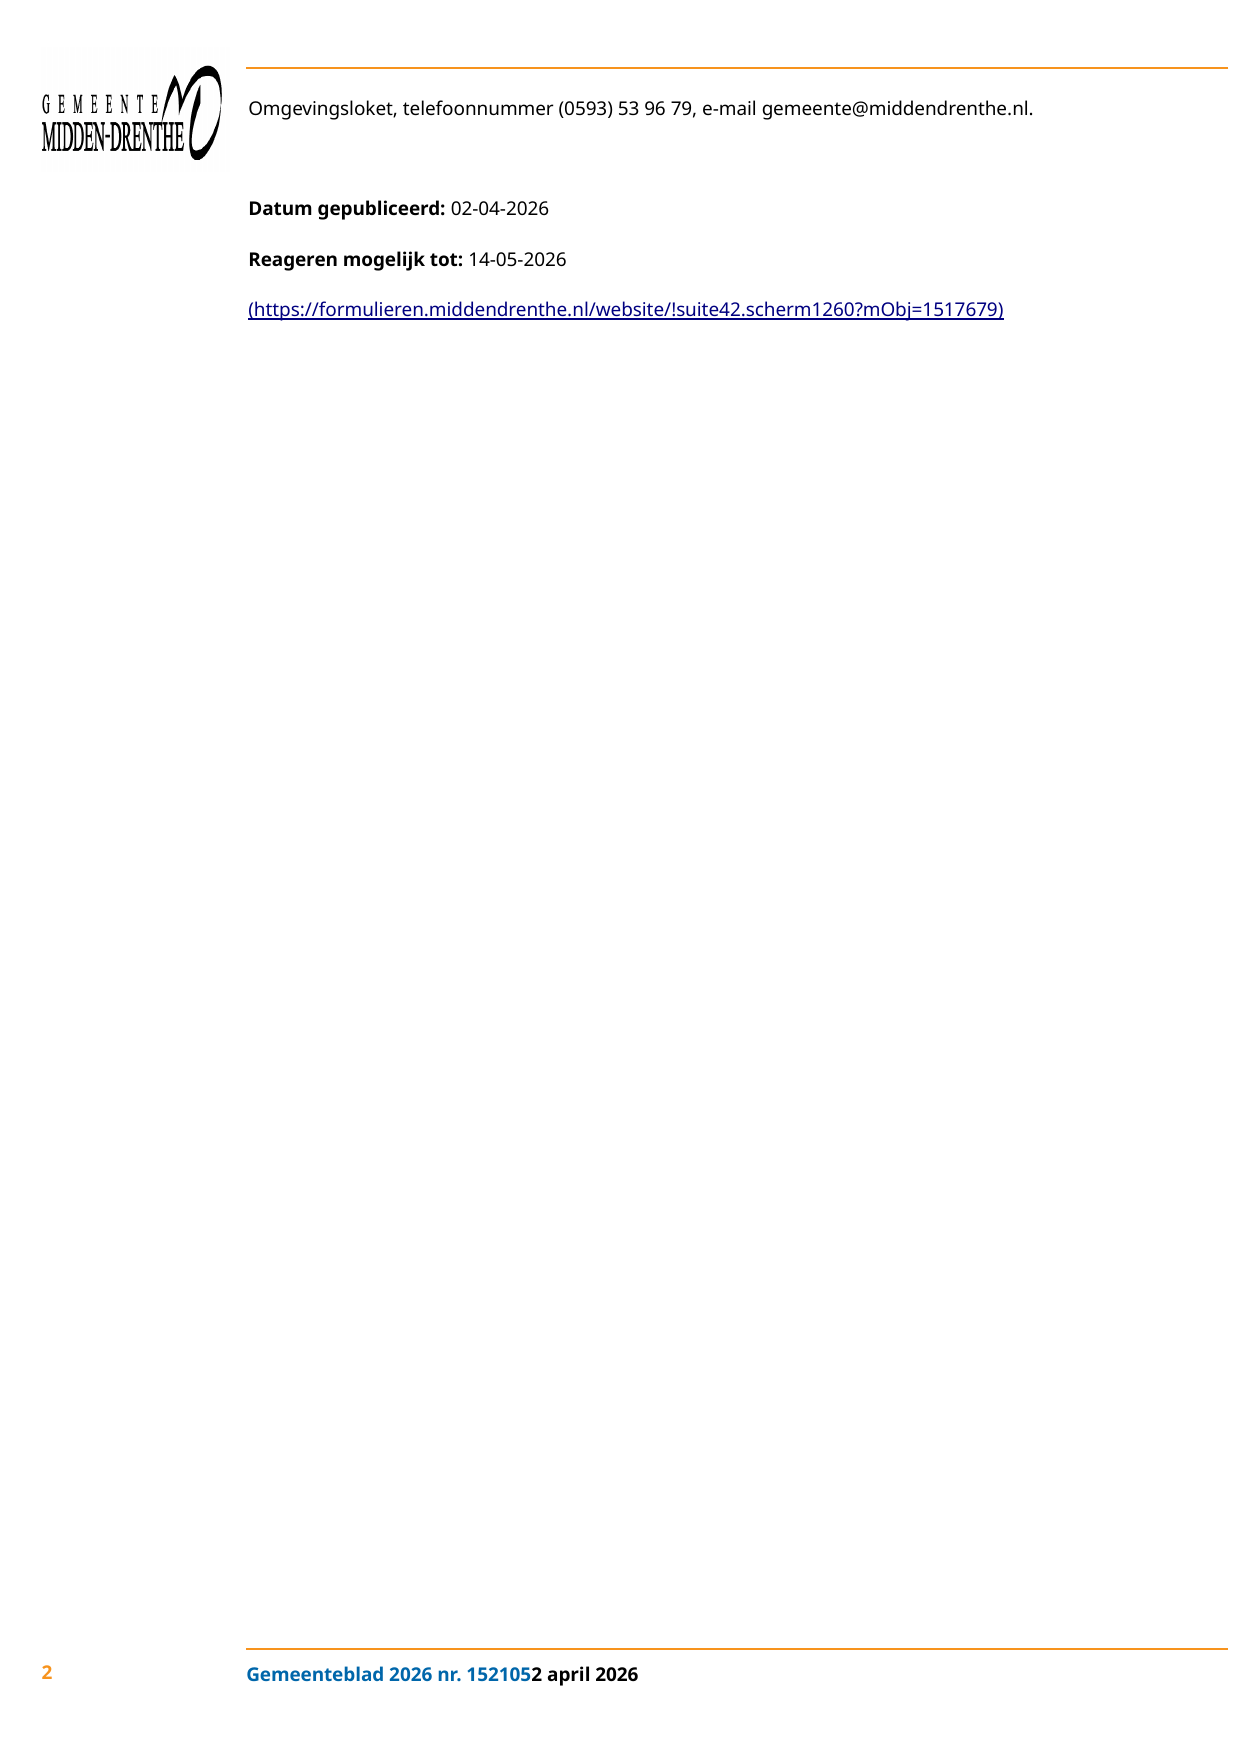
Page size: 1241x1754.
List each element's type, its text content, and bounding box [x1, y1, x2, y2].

text Reageren mogelijk tot: 14-05-2026 [248, 246, 1152, 272]
text Omgevingsloket, telefoonnummer (0593) 53 96 79, e-mail gemeente@middendrenthe.nl. [248, 95, 1152, 121]
text (https://formulieren.middendrenthe.nl/website/!suite42.scherm1260?mObj=1517679) [248, 296, 1152, 322]
text Datum gepubliceerd: 02-04-2026 [248, 196, 1152, 221]
picture [41, 47, 231, 172]
